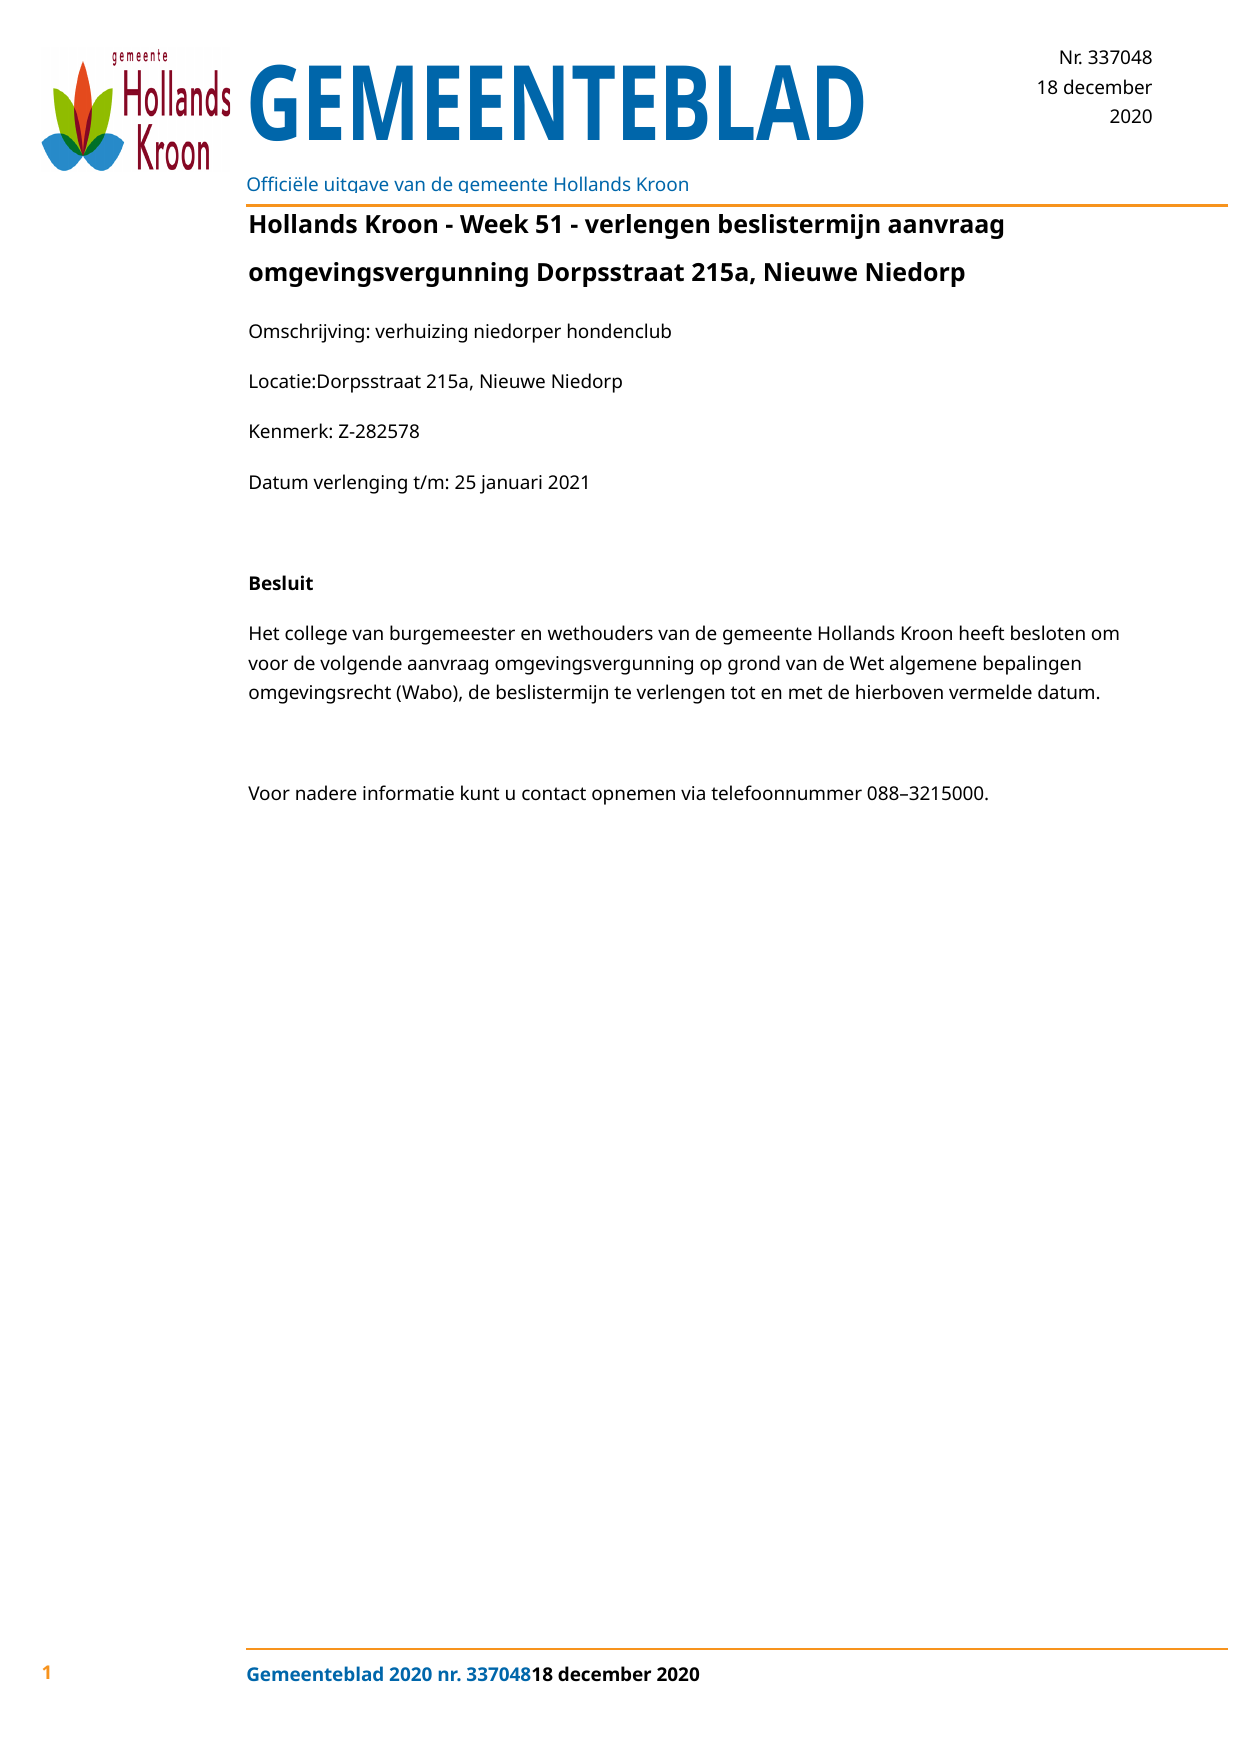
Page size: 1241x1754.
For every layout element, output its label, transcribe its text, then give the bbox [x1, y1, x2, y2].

text Het college van burgemeester en wethouders van de gemeente Hollands Kroon heeft besloten om voor de volgende aanvraag omgevingsvergunning op grond van de Wet algemene bepalingen omgevingsrecht (Wabo), de beslistermijn te verlengen tot en met de hierboven vermelde datum. [248, 620, 1152, 705]
text Datum verlenging t/m: 25 januari 2021 [248, 469, 1152, 495]
text Besluit [248, 570, 1152, 596]
text Kenmerk: Z-282578 [248, 419, 1152, 444]
picture [41, 47, 231, 172]
text Voor nadere informatie kunt u contact opnemen via telefoonnummer 088–3215000. [248, 780, 1152, 806]
text Hollands Kroon - Week 51 - verlengen beslistermijn aanvraag omgevingsvergunning Dorpsstraat 215a, Nieuwe Niedorp [248, 207, 1152, 288]
text Omschrijving: verhuizing niedorper hondenclub [248, 318, 1152, 344]
text Locatie:Dorpsstraat 215a, Nieuwe Niedorp [248, 368, 1152, 394]
